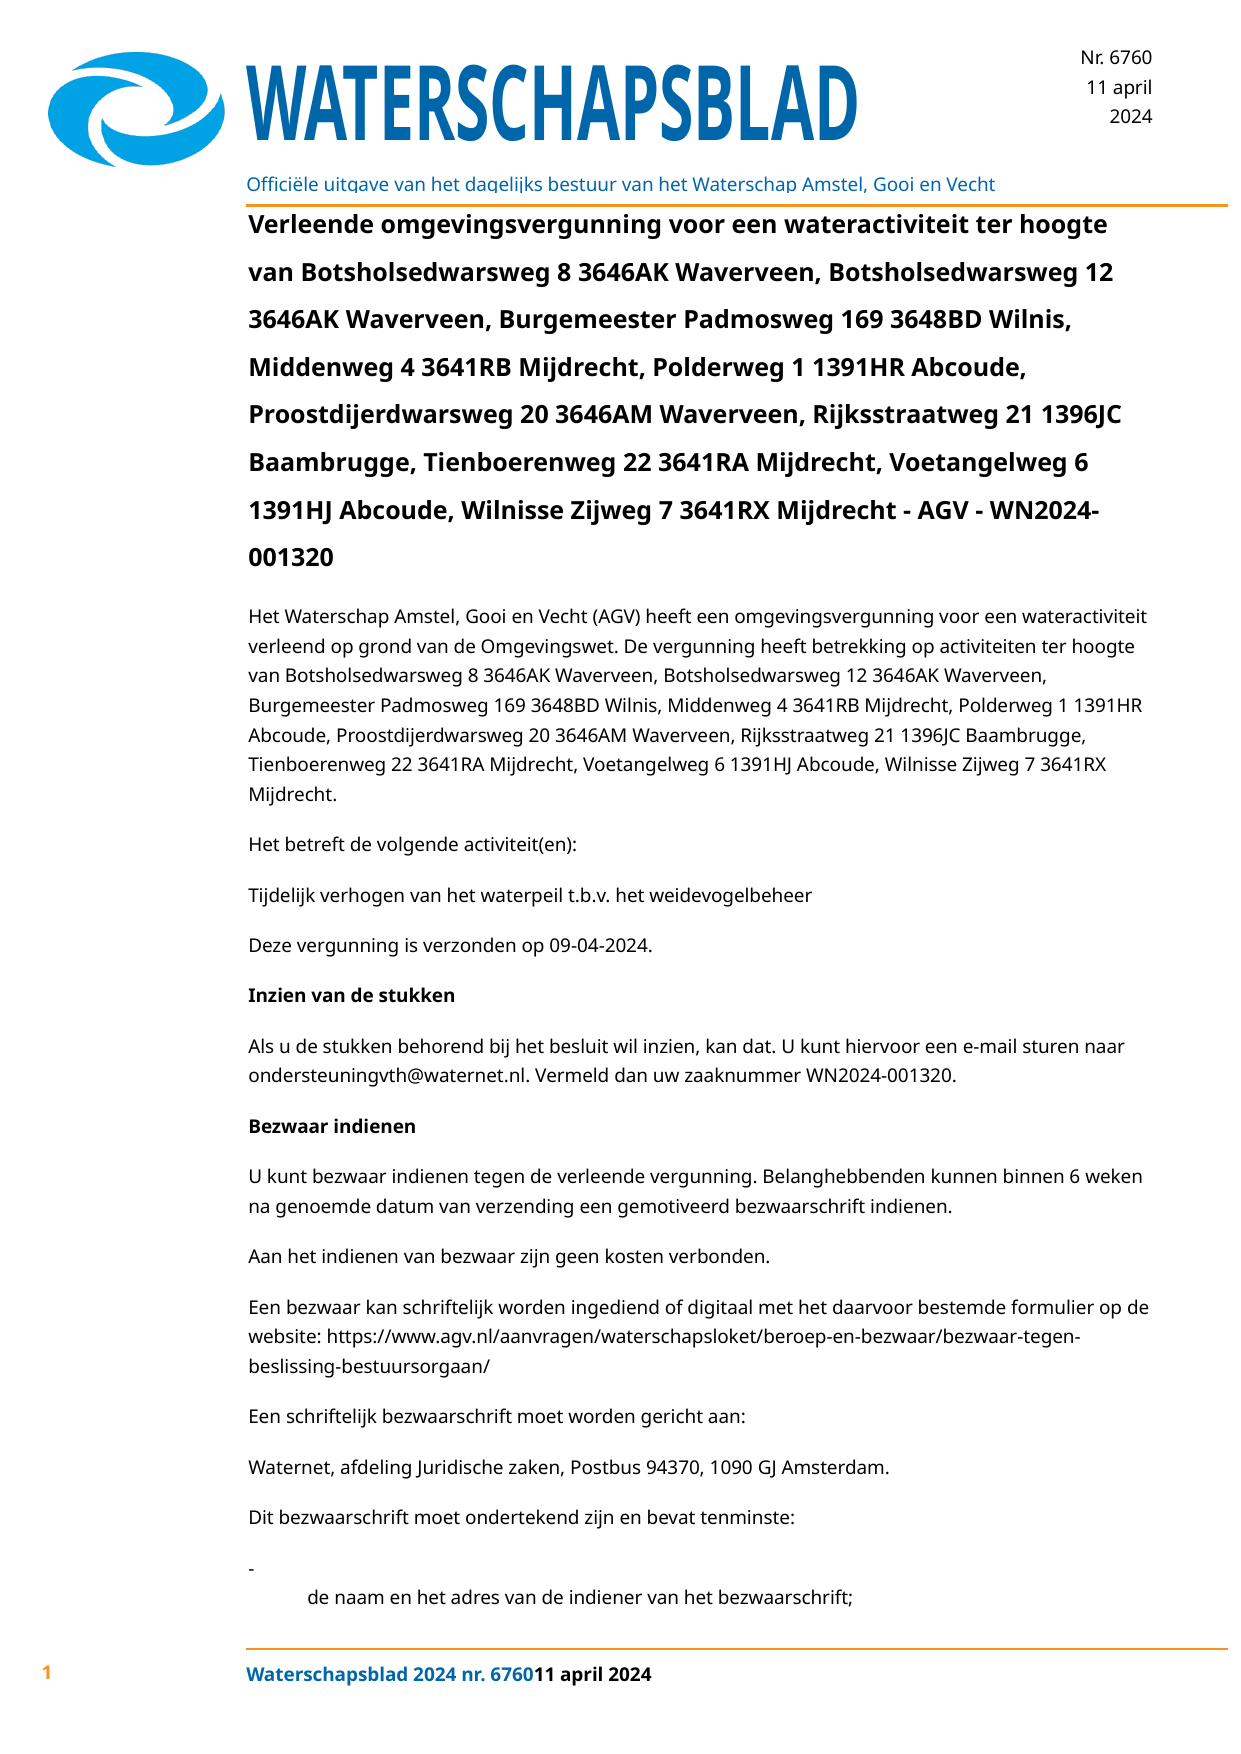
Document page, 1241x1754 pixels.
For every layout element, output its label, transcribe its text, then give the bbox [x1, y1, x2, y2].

text Het Waterschap Amstel, Gooi en Vecht (AGV) heeft een omgevingsvergunning voor een wateractiviteit verleend op grond van de Omgevingswet. De vergunning heeft betrekking op activiteiten ter hoogte van Botsholsedwarsweg 8 3646AK Waverveen, Botsholsedwarsweg 12 3646AK Waverveen, Burgemeester Padmosweg 169 3648BD Wilnis, Middenweg 4 3641RB Mijdrecht, Polderweg 1 1391HR Abcoude, Proostdijerdwarsweg 20 3646AM Waverveen, Rijksstraatweg 21 1396JC Baambrugge, Tienboerenweg 22 3641RA Mijdrecht, Voetangelweg 6 1391HJ Abcoude, Wilnisse Zijweg 7 3641RX Mijdrecht. [248, 603, 1152, 807]
text Aan het indienen van bezwaar zijn geen kosten verbonden. [248, 1243, 1152, 1269]
text Dit bezwaarschrift moet ondertekend zijn en bevat tenminste: [248, 1504, 1152, 1530]
text U kunt bezwaar indienen tegen de verleende vergunning. Belanghebbenden kunnen binnen 6 weken na genoemde datum van verzending een gemotiveerd bezwaarschrift indienen. [248, 1163, 1152, 1219]
text Een schriftelijk bezwaarschrift moet worden gericht aan: [248, 1403, 1152, 1429]
text Bezwaar indienen [248, 1113, 1152, 1139]
text Een bezwaar kan schriftelijk worden ingediend of digitaal met het daarvoor bestemde formulier op de website: https://www.agv.nl/aanvragen/waterschapsloket/beroep-en-bezwaar/bezwaar-tegen-beslissing-bestuursorgaan/ [248, 1294, 1152, 1379]
text Deze vergunning is verzonden op 09-04-2024. [248, 932, 1152, 958]
picture [41, 47, 231, 172]
text Het betreft de volgende activiteit(en): [248, 831, 1152, 857]
text Tijdelijk verhogen van het waterpeil t.b.v. het weidevogelbeheer [248, 882, 1152, 908]
text Verleende omgevingsvergunning voor een wateractiviteit ter hoogte van Botsholsedwarsweg 8 3646AK Waverveen, Botsholsedwarsweg 12 3646AK Waverveen, Burgemeester Padmosweg 169 3648BD Wilnis, Middenweg 4 3641RB Mijdrecht, Polderweg 1 1391HR Abcoude, Proostdijerdwarsweg 20 3646AM Waverveen, Rijksstraatweg 21 1396JC Baambrugge, Tienboerenweg 22 3641RA Mijdrecht, Voetangelweg 6 1391HJ Abcoude, Wilnisse Zijweg 7 3641RX Mijdrecht - AGV - WN2024-001320 [248, 207, 1152, 574]
text Inzien van de stukken [248, 983, 1152, 1008]
text Als u de stukken behorend bij het besluit wil inzien, kan dat. U kunt hiervoor een e-mail sturen naar ondersteuningvth@waternet.nl. Vermeld dan uw zaaknummer WN2024-001320. [248, 1033, 1152, 1088]
list de naam en het adres van de indiener van het bezwaarschrift; [248, 1584, 1152, 1610]
text Waternet, afdeling Juridische zaken, Postbus 94370, 1090 GJ Amsterdam. [248, 1454, 1152, 1480]
